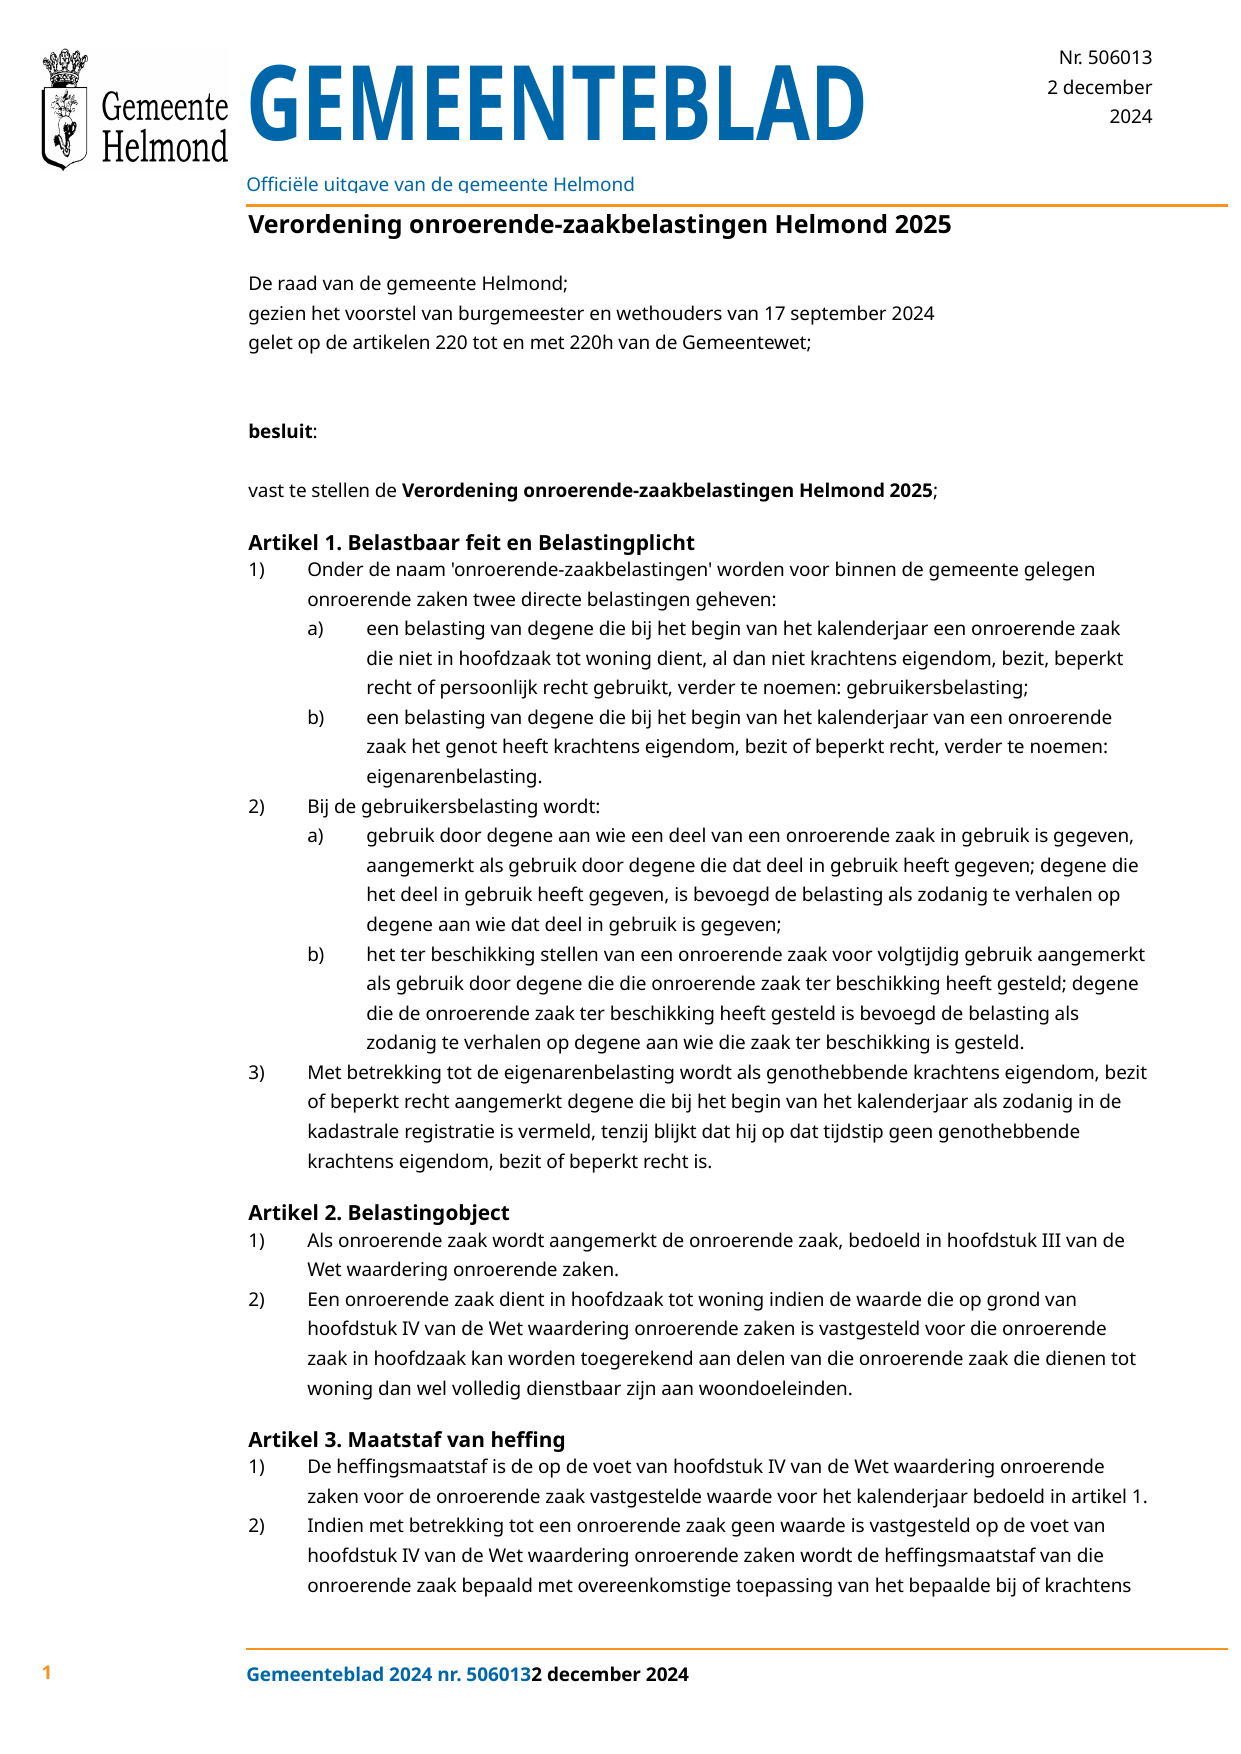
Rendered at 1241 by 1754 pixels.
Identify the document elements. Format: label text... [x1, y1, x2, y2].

list het ter beschikking stellen van een onroerende zaak voor volgtijdig gebruik aangemerkt als gebruik door degene die die onroerende zaak ter beschikking heeft gesteld; degene die de onroerende zaak ter beschikking heeft gesteld is bevoegd de belasting als zodanig te verhalen op degene aan wie die zaak ter beschikking is gesteld. [307, 941, 1152, 1055]
picture [41, 47, 231, 172]
list Als onroerende zaak wordt aangemerkt de onroerende zaak, bedoeld in hoofdstuk III van de Wet waardering onroerende zaken. [248, 1227, 1152, 1282]
text gelet op de artikelen 220 tot en met 220h van de Gemeentewet; [248, 329, 1152, 355]
text besluit: [248, 418, 1152, 444]
list Bij de gebruikersbelasting wordt: [248, 793, 1152, 819]
text De raad van de gemeente Helmond; [248, 270, 1152, 296]
list een belasting van degene die bij het begin van het kalenderjaar een onroerende zaak die niet in hoofdzaak tot woning dient, al dan niet krachtens eigendom, bezit, beperkt recht of persoonlijk recht gebruikt, verder te noemen: gebruikersbelasting; [307, 615, 1152, 700]
text Artikel 2. Belastingobject [248, 1198, 1152, 1227]
list Een onroerende zaak dient in hoofdzaak tot woning indien de waarde die op grond van hoofdstuk IV van de Wet waardering onroerende zaken is vastgesteld voor die onroerende zaak in hoofdzaak kan worden toegerekend aan delen van die onroerende zaak die dienen tot woning dan wel volledig dienstbaar zijn aan woondoeleinden. [248, 1286, 1152, 1400]
list Met betrekking tot de eigenarenbelasting wordt als genothebbende krachtens eigendom, bezit of beperkt recht aangemerkt degene die bij het begin van het kalenderjaar als zodanig in de kadastrale registratie is vermeld, tenzij blijkt dat hij op dat tijdstip geen genothebbende krachtens eigendom, bezit of beperkt recht is. [248, 1059, 1152, 1174]
list gebruik door degene aan wie een deel van een onroerende zaak in gebruik is gegeven, aangemerkt als gebruik door degene die dat deel in gebruik heeft gegeven; degene die het deel in gebruik heeft gegeven, is bevoegd de belasting als zodanig te verhalen op degene aan wie dat deel in gebruik is gegeven; [307, 822, 1152, 937]
text vast te stellen de Verordening onroerende-zaakbelastingen Helmond 2025; [248, 477, 1152, 503]
list Onder de naam 'onroerende-zaakbelastingen' worden voor binnen de gemeente gelegen onroerende zaken twee directe belastingen geheven: [248, 556, 1152, 612]
text Artikel 3. Maatstaf van heffing [248, 1425, 1152, 1453]
list Indien met betrekking tot een onroerende zaak geen waarde is vastgesteld op de voet van hoofdstuk IV van de Wet waardering onroerende zaken wordt de heffingsmaatstaf van die onroerende zaak bepaald met overeenkomstige toepassing van het bepaalde bij of krachtens [248, 1513, 1152, 1598]
text gezien het voorstel van burgemeester en wethouders van 17 september 2024 [248, 300, 1152, 326]
list De heffingsmaatstaf is de op de voet van hoofdstuk IV van de Wet waardering onroerende zaken voor de onroerende zaak vastgestelde waarde voor het kalenderjaar bedoeld in artikel 1. [248, 1453, 1152, 1509]
text Verordening onroerende-zaakbelastingen Helmond 2025 [248, 207, 1152, 241]
text Artikel 1. Belastbaar feit en Belastingplicht [248, 528, 1152, 556]
list een belasting van degene die bij het begin van het kalenderjaar van een onroerende zaak het genot heeft krachtens eigendom, bezit of beperkt recht, verder te noemen: eigenarenbelasting. [307, 704, 1152, 789]
